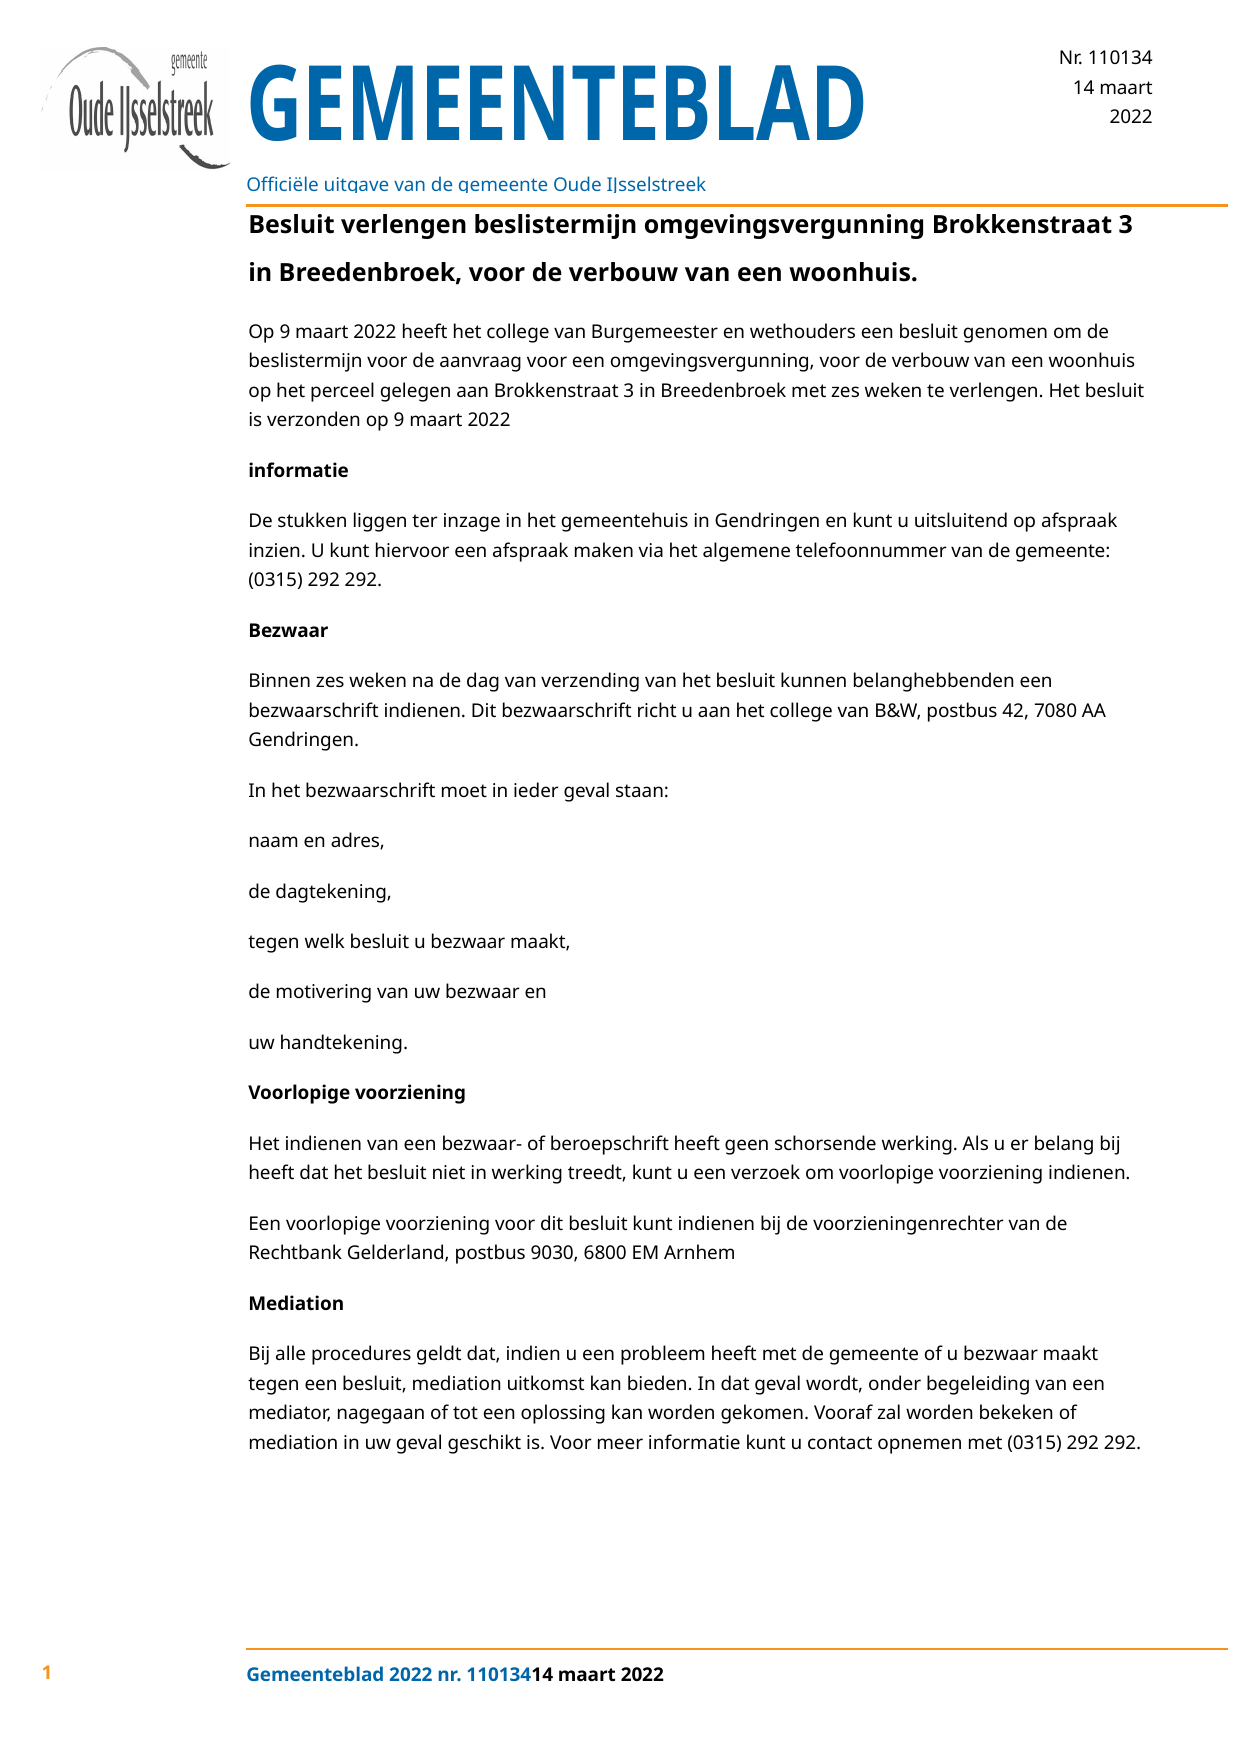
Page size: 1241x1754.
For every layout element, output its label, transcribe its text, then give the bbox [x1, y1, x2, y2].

picture [41, 47, 231, 172]
text Mediation [248, 1290, 1152, 1316]
text de dagtekening, [248, 878, 1152, 904]
text tegen welk besluit u bezwaar maakt, [248, 928, 1152, 954]
text Bezwaar [248, 617, 1152, 643]
text Binnen zes weken na de dag van verzending van het besluit kunnen belanghebbenden een bezwaarschrift indienen. Dit bezwaarschrift richt u aan het college van B&W, postbus 42, 7080 AA Gendringen. [248, 667, 1152, 752]
text informatie [248, 457, 1152, 483]
text de motivering van uw bezwaar en [248, 979, 1152, 1004]
text uw handtekening. [248, 1029, 1152, 1055]
text De stukken liggen ter inzage in het gemeentehuis in Gendringen en kunt u uitsluitend op afspraak inzien. U kunt hiervoor een afspraak maken via het algemene telefoonnummer van de gemeente: (0315) 292 292. [248, 507, 1152, 592]
text Voorlopige voorziening [248, 1079, 1152, 1105]
text Op 9 maart 2022 heeft het college van Burgemeester en wethouders een besluit genomen om de beslistermijn voor de aanvraag voor een omgevingsvergunning, voor de verbouw van een woonhuis op het perceel gelegen aan Brokkenstraat 3 in Breedenbroek met zes weken te verlengen. Het besluit is verzonden op 9 maart 2022 [248, 318, 1152, 432]
text Besluit verlengen beslistermijn omgevingsvergunning Brokkenstraat 3 in Breedenbroek, voor de verbouw van een woonhuis. [248, 207, 1152, 288]
text Bij alle procedures geldt dat, indien u een probleem heeft met de gemeente of u bezwaar maakt tegen een besluit, mediation uitkomst kan bieden. In dat geval wordt, onder begeleiding van een mediator, nagegaan of tot een oplossing kan worden gekomen. Vooraf zal worden bekeken of mediation in uw geval geschikt is. Voor meer informatie kunt u contact opnemen met (0315) 292 292. [248, 1340, 1152, 1455]
text In het bezwaarschrift moet in ieder geval staan: [248, 777, 1152, 803]
text Het indienen van een bezwaar- of beroepschrift heeft geen schorsende werking. Als u er belang bij heeft dat het besluit niet in werking treedt, kunt u een verzoek om voorlopige voorziening indienen. [248, 1130, 1152, 1185]
text Een voorlopige voorziening voor dit besluit kunt indienen bij de voorzieningenrechter van de Rechtbank Gelderland, postbus 9030, 6800 EM Arnhem [248, 1210, 1152, 1265]
text naam en adres, [248, 827, 1152, 853]
